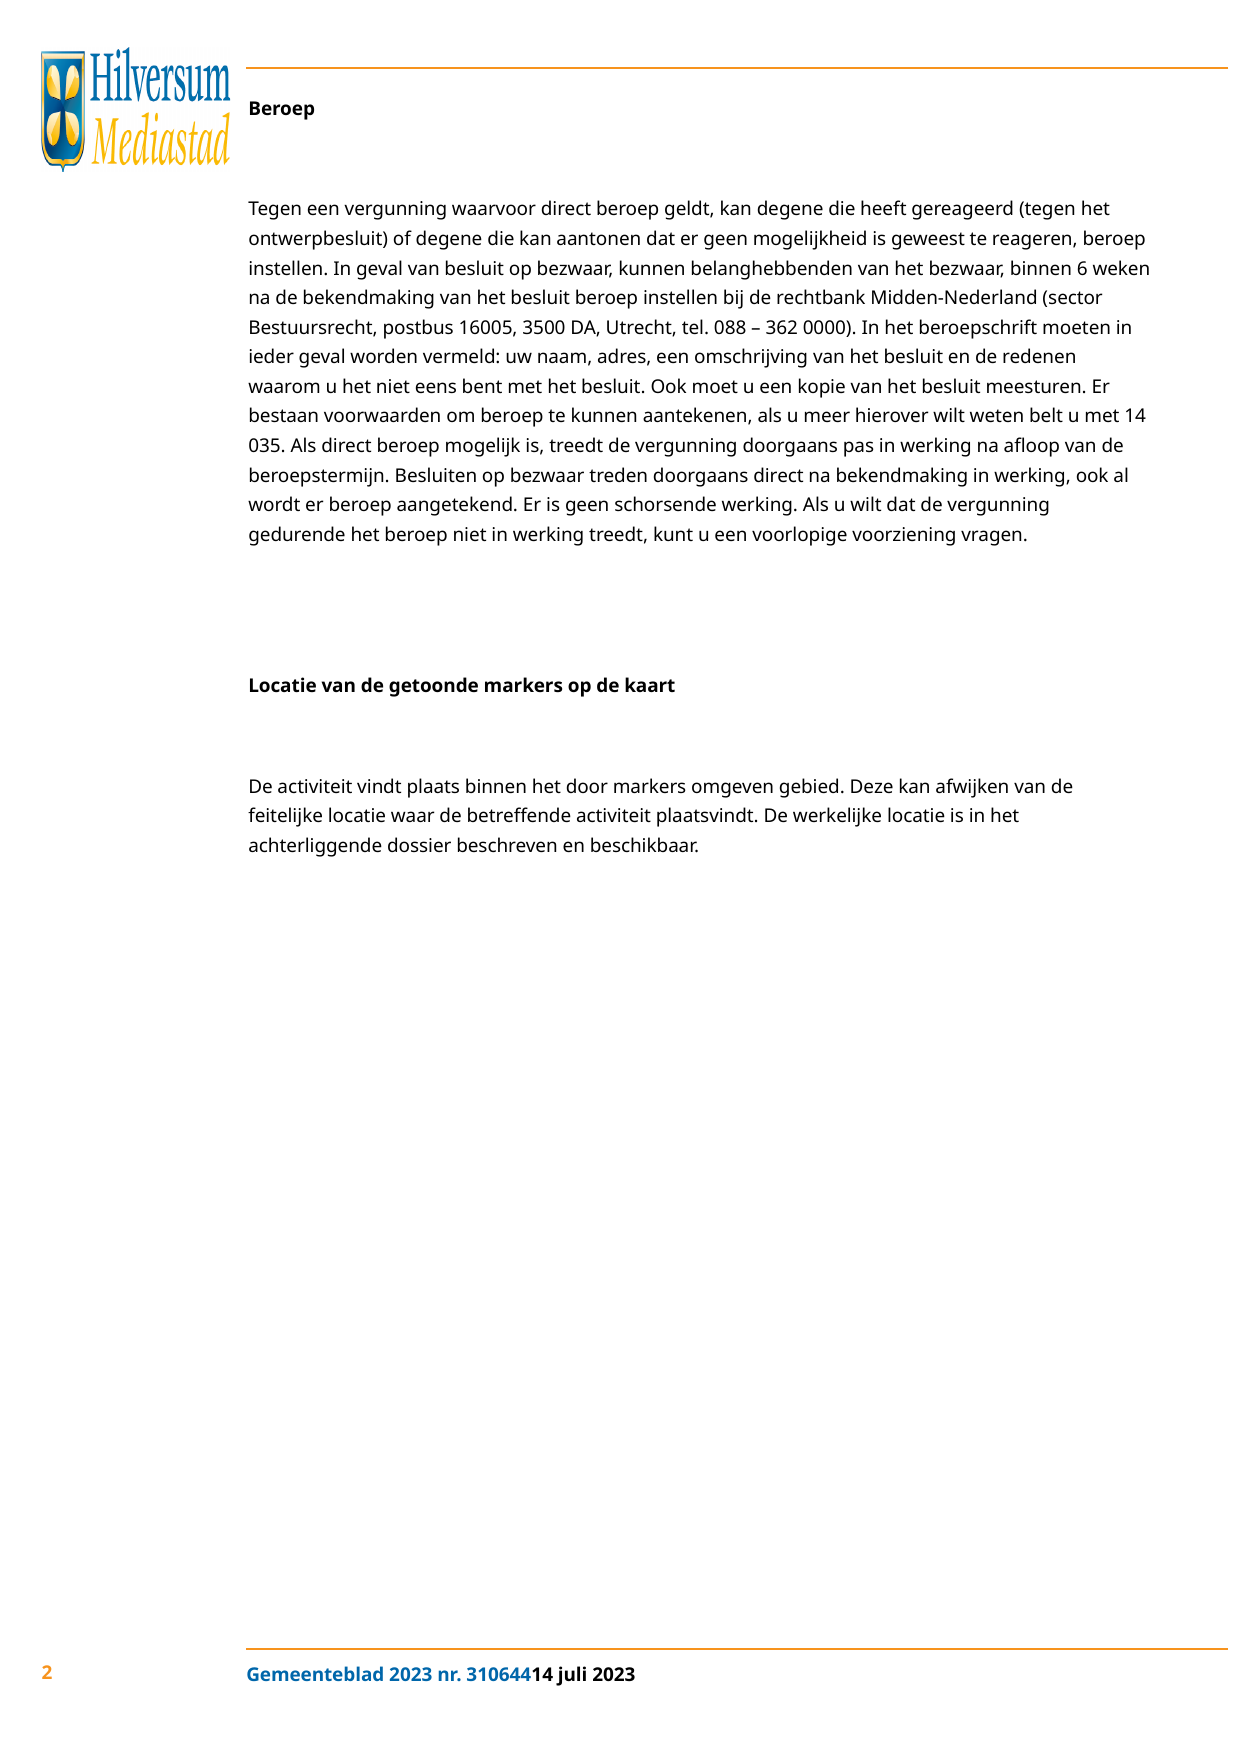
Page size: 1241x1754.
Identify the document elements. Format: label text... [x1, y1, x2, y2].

text De activiteit vindt plaats binnen het door markers omgeven gebied. Deze kan afwijken van de feitelijke locatie waar de betreffende activiteit plaatsvindt. De werkelijke locatie is in het achterliggende dossier beschreven en beschikbaar. [248, 773, 1152, 858]
text Beroep [248, 95, 1152, 121]
text Locatie van de getoonde markers op de kaart [248, 672, 1152, 698]
picture [41, 47, 231, 172]
text Tegen een vergunning waarvoor direct beroep geldt, kan degene die heeft gereageerd (tegen het ontwerpbesluit) of degene die kan aantonen dat er geen mogelijkheid is geweest te reageren, beroep instellen. In geval van besluit op bezwaar, kunnen belanghebbenden van het bezwaar, binnen 6 weken na de bekendmaking van het besluit beroep instellen bij de rechtbank Midden-Nederland (sector Bestuursrecht, postbus 16005, 3500 DA, Utrecht, tel. 088 – 362 0000). In het beroepschrift moeten in ieder geval worden vermeld: uw naam, adres, een omschrijving van het besluit en de redenen waarom u het niet eens bent met het besluit. Ook moet u een kopie van het besluit meesturen. Er bestaan voorwaarden om beroep te kunnen aantekenen, als u meer hierover wilt weten belt u met 14 035. Als direct beroep mogelijk is, treedt de vergunning doorgaans pas in werking na afloop van de beroepstermijn. Besluiten op bezwaar treden doorgaans direct na bekendmaking in werking, ook al wordt er beroep aangetekend. Er is geen schorsende werking. Als u wilt dat de vergunning gedurende het beroep niet in werking treedt, kunt u een voorlopige voorziening vragen. [248, 196, 1152, 547]
